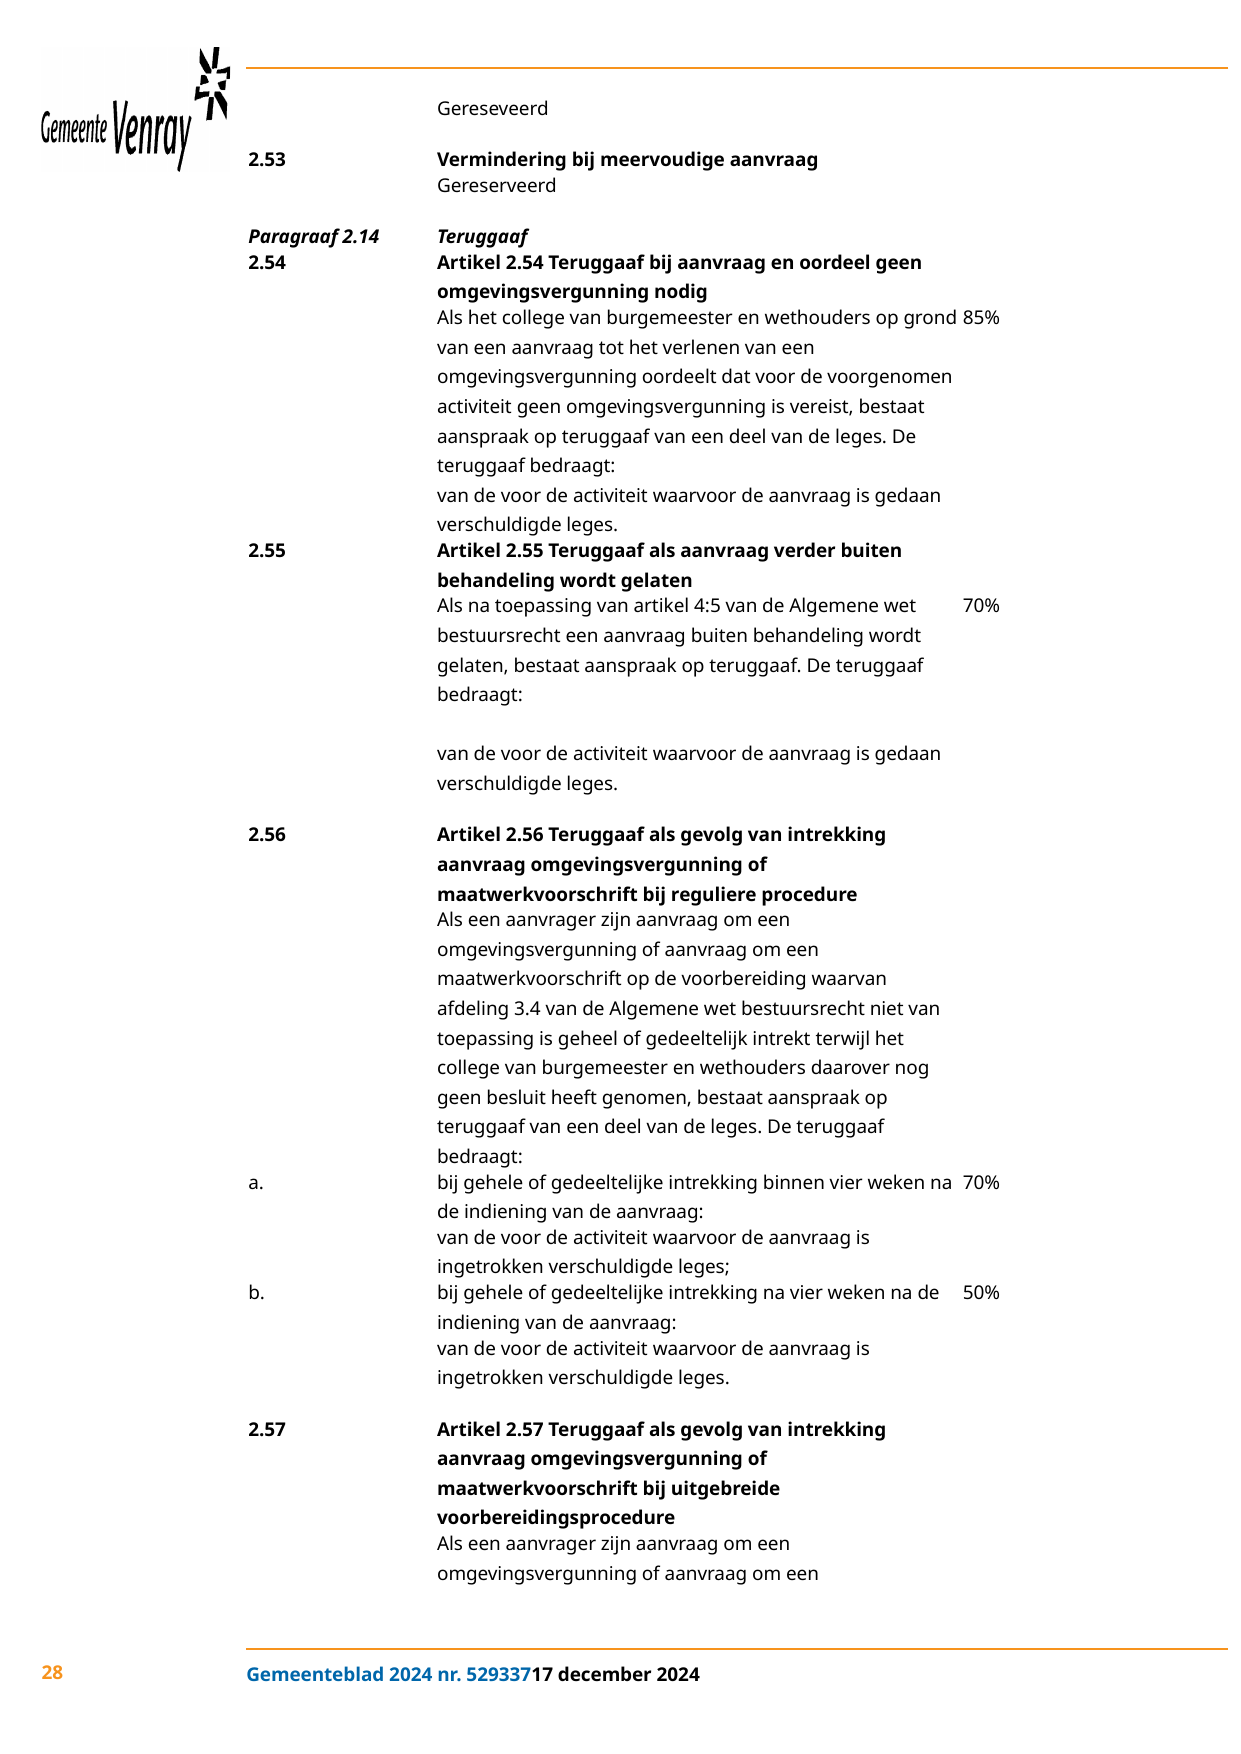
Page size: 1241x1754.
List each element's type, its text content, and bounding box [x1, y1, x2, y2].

table_cell 2.57 [248, 1416, 437, 1530]
table_cell 2.55 [248, 537, 437, 593]
table_cell [437, 121, 963, 146]
table_cell [248, 305, 437, 537]
table_cell [963, 1335, 1152, 1390]
table_cell [963, 1390, 1152, 1416]
table_cell Artikel 2.54 Teruggaaf bij aanvraag en oordeel geen omgevingsvergunning nodig [437, 249, 963, 304]
table_cell [963, 172, 1152, 198]
table_cell 85% [963, 305, 1152, 537]
table_cell [963, 906, 1152, 1169]
table_cell 70% [963, 1169, 1152, 1224]
table_cell [963, 198, 1152, 223]
table_cell [248, 1224, 437, 1279]
table_cell 2.56 [248, 822, 437, 906]
table_cell [248, 1530, 437, 1586]
table_cell [248, 1390, 437, 1416]
table_cell [248, 796, 437, 822]
table_cell Als een aanvrager zijn aanvraag om een omgevingsvergunning of aanvraag om een [437, 1530, 963, 1586]
table_cell [963, 537, 1152, 593]
table_cell van de voor de activiteit waarvoor de aanvraag is ingetrokken verschuldigde leges; [437, 1224, 963, 1279]
table_cell [248, 95, 437, 121]
table_cell Als een aanvrager zijn aanvraag om een omgevingsvergunning of aanvraag om een maatwerkvoorschrift op de voorbereiding waarvan afdeling 3.4 van de Algemene wet bestuursrecht niet van toepassing is geheel of gedeeltelijk intrekt terwijl het college van burgemeester en wethouders daarover nog geen besluit heeft genomen, bestaat aanspraak op teruggaaf van een deel van de leges. De teruggaaf bedraagt: [437, 906, 963, 1169]
table_cell [437, 198, 963, 223]
table_cell [963, 1416, 1152, 1530]
table_cell [248, 121, 437, 146]
table_cell [437, 1390, 963, 1416]
table_cell 2.53 [248, 146, 437, 172]
table_cell Artikel 2.55 Teruggaaf als aanvraag verder buiten behandeling wordt gelaten [437, 537, 963, 593]
table_cell van de voor de activiteit waarvoor de aanvraag is ingetrokken verschuldigde leges. [437, 1335, 963, 1390]
table_cell bij gehele of gedeeltelijke intrekking na vier weken na de indiening van de aanvraag: [437, 1280, 963, 1335]
table_cell [963, 249, 1152, 304]
table_cell Als het college van burgemeester en wethouders op grond van een aanvraag tot het verlenen van een omgevingsvergunning oordeelt dat voor de voorgenomen activiteit geen omgevingsvergunning is vereist, bestaat aanspraak op teruggaaf van een deel van de leges. De teruggaaf bedraagt: van de voor de activiteit waarvoor de aanvraag is gedaan verschuldigde leges. [437, 305, 963, 537]
table_cell 50% [963, 1280, 1152, 1335]
table_cell [248, 906, 437, 1169]
table_cell Teruggaaf [437, 224, 963, 249]
table_cell [248, 198, 437, 223]
table_cell Artikel 2.56 Teruggaaf als gevolg van intrekking aanvraag omgevingsvergunning of maatwerkvoorschrift bij reguliere procedure [437, 822, 963, 906]
table_cell Vermindering bij meervoudige aanvraag [437, 146, 963, 172]
table_cell a. [248, 1169, 437, 1224]
table_cell [963, 1224, 1152, 1279]
table_cell b. [248, 1280, 437, 1335]
table_cell [963, 822, 1152, 906]
table_cell [963, 121, 1152, 146]
table_cell bij gehele of gedeeltelijke intrekking binnen vier weken na de indiening van de aanvraag: [437, 1169, 963, 1224]
table_cell 70% [963, 593, 1152, 796]
table_cell Als na toepassing van artikel 4:5 van de Algemene wet bestuursrecht een aanvraag buiten behandeling wordt gelaten, bestaat aanspraak op teruggaaf. De teruggaaf bedraagt: van de voor de activiteit waarvoor de aanvraag is gedaan verschuldigde leges. [437, 593, 963, 796]
table_cell [248, 172, 437, 198]
table_cell [248, 1335, 437, 1390]
table_cell [963, 1530, 1152, 1586]
table_cell Gereseveerd [437, 95, 963, 121]
picture [41, 47, 231, 172]
table_cell [963, 796, 1152, 822]
table_cell [437, 796, 963, 822]
table_cell [963, 95, 1152, 121]
table_cell Gereserveerd [437, 172, 963, 198]
table_cell 2.54 [248, 249, 437, 304]
table_cell Paragraaf 2.14 [248, 224, 437, 249]
table_cell Artikel 2.57 Teruggaaf als gevolg van intrekking aanvraag omgevingsvergunning of maatwerkvoorschrift bij uitgebreide voorbereidingsprocedure [437, 1416, 963, 1530]
table_cell [248, 593, 437, 796]
table_cell [963, 224, 1152, 249]
table_cell [963, 146, 1152, 172]
